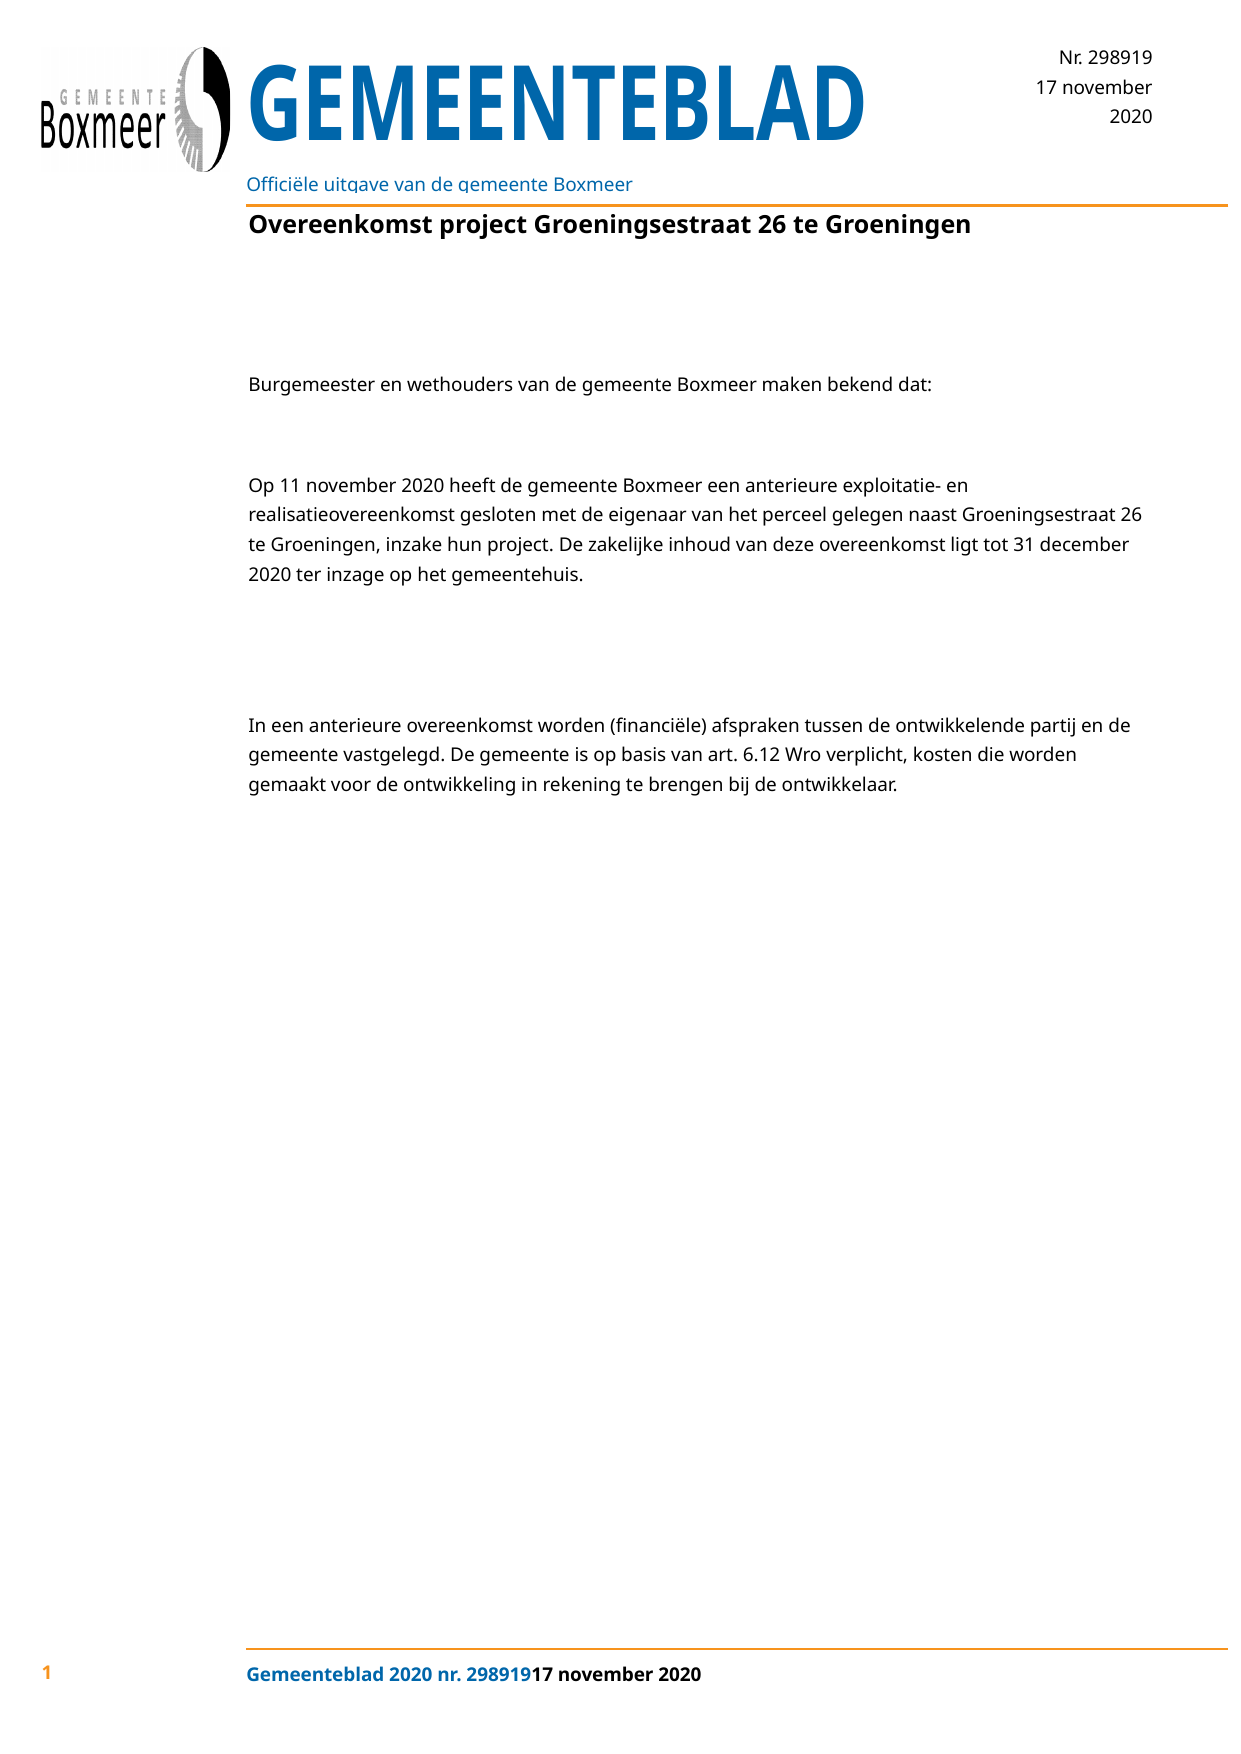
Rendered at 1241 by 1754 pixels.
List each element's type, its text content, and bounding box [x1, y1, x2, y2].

text Op 11 november 2020 heeft de gemeente Boxmeer een anterieure exploitatie- en realisatieovereenkomst gesloten met de eigenaar van het perceel gelegen naast Groeningsestraat 26 te Groeningen, inzake hun project. De zakelijke inhoud van deze overeenkomst ligt tot 31 december 2020 ter inzage op het gemeentehuis. [248, 472, 1152, 586]
text Overeenkomst project Groeningsestraat 26 te Groeningen [248, 207, 1152, 241]
picture [41, 47, 231, 172]
text Burgemeester en wethouders van de gemeente Boxmeer maken bekend dat: [248, 371, 1152, 397]
text In een anterieure overeenkomst worden (financiële) afspraken tussen de ontwikkelende partij en de gemeente vastgelegd. De gemeente is op basis van art. 6.12 Wro verplicht, kosten die worden gemaakt voor de ontwikkeling in rekening te brengen bij de ontwikkelaar. [248, 712, 1152, 797]
